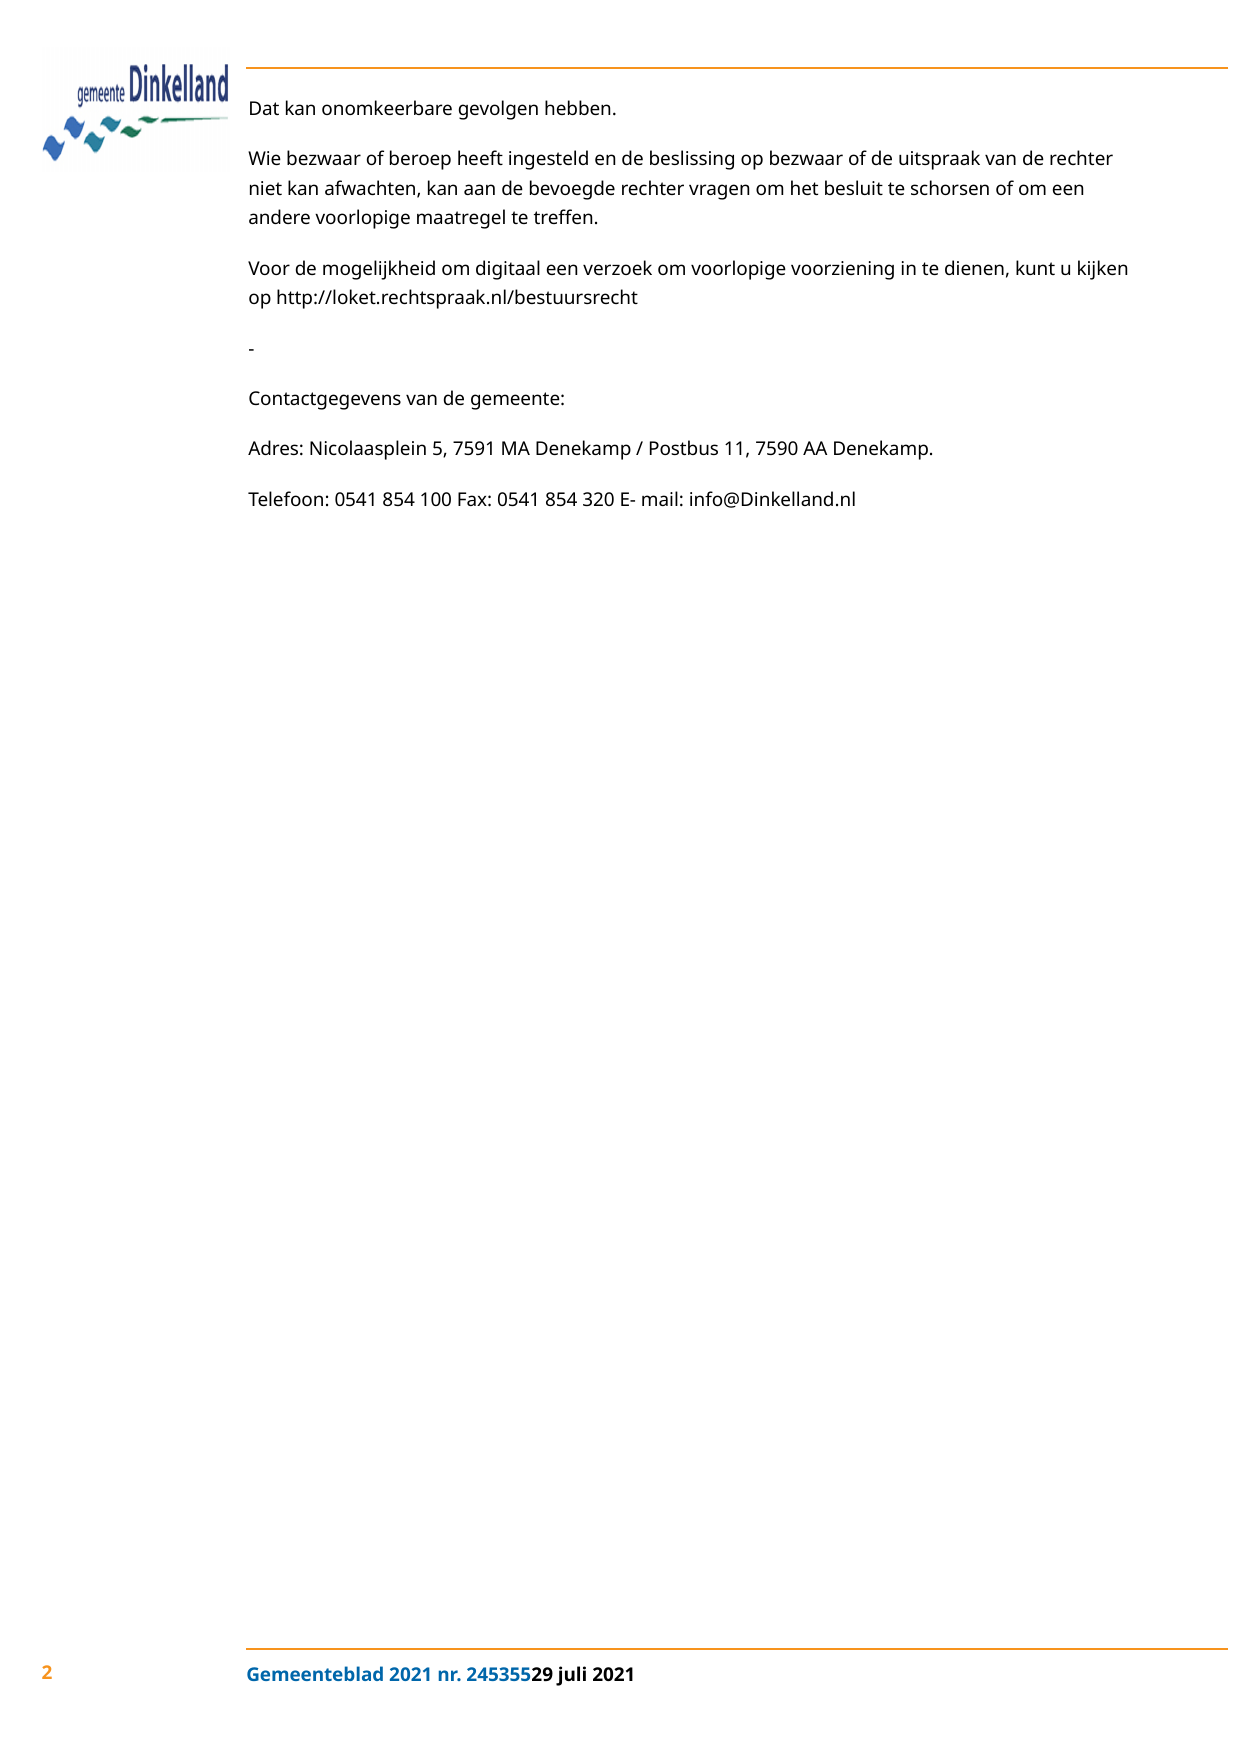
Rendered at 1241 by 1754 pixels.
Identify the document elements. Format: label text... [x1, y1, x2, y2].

text - [248, 335, 1152, 361]
picture [41, 47, 231, 172]
text Telefoon: 0541 854 100 Fax: 0541 854 320 E- mail: info@Dinkelland.nl [248, 486, 1152, 512]
text Dat kan onomkeerbare gevolgen hebben. [248, 95, 1152, 121]
text Contactgegevens van de gemeente: [248, 385, 1152, 411]
text Adres: Nicolaasplein 5, 7591 MA Denekamp / Postbus 11, 7590 AA Denekamp. [248, 436, 1152, 461]
text Voor de mogelijkheid om digitaal een verzoek om voorlopige voorziening in te dienen, kunt u kijken op http://loket.rechtspraak.nl/bestuursrecht [248, 255, 1152, 310]
text Wie bezwaar of beroep heeft ingesteld en de beslissing op bezwaar of de uitspraak van de rechter niet kan afwachten, kan aan de bevoegde rechter vragen om het besluit te schorsen of om een andere voorlopige maatregel te treffen. [248, 145, 1152, 230]
